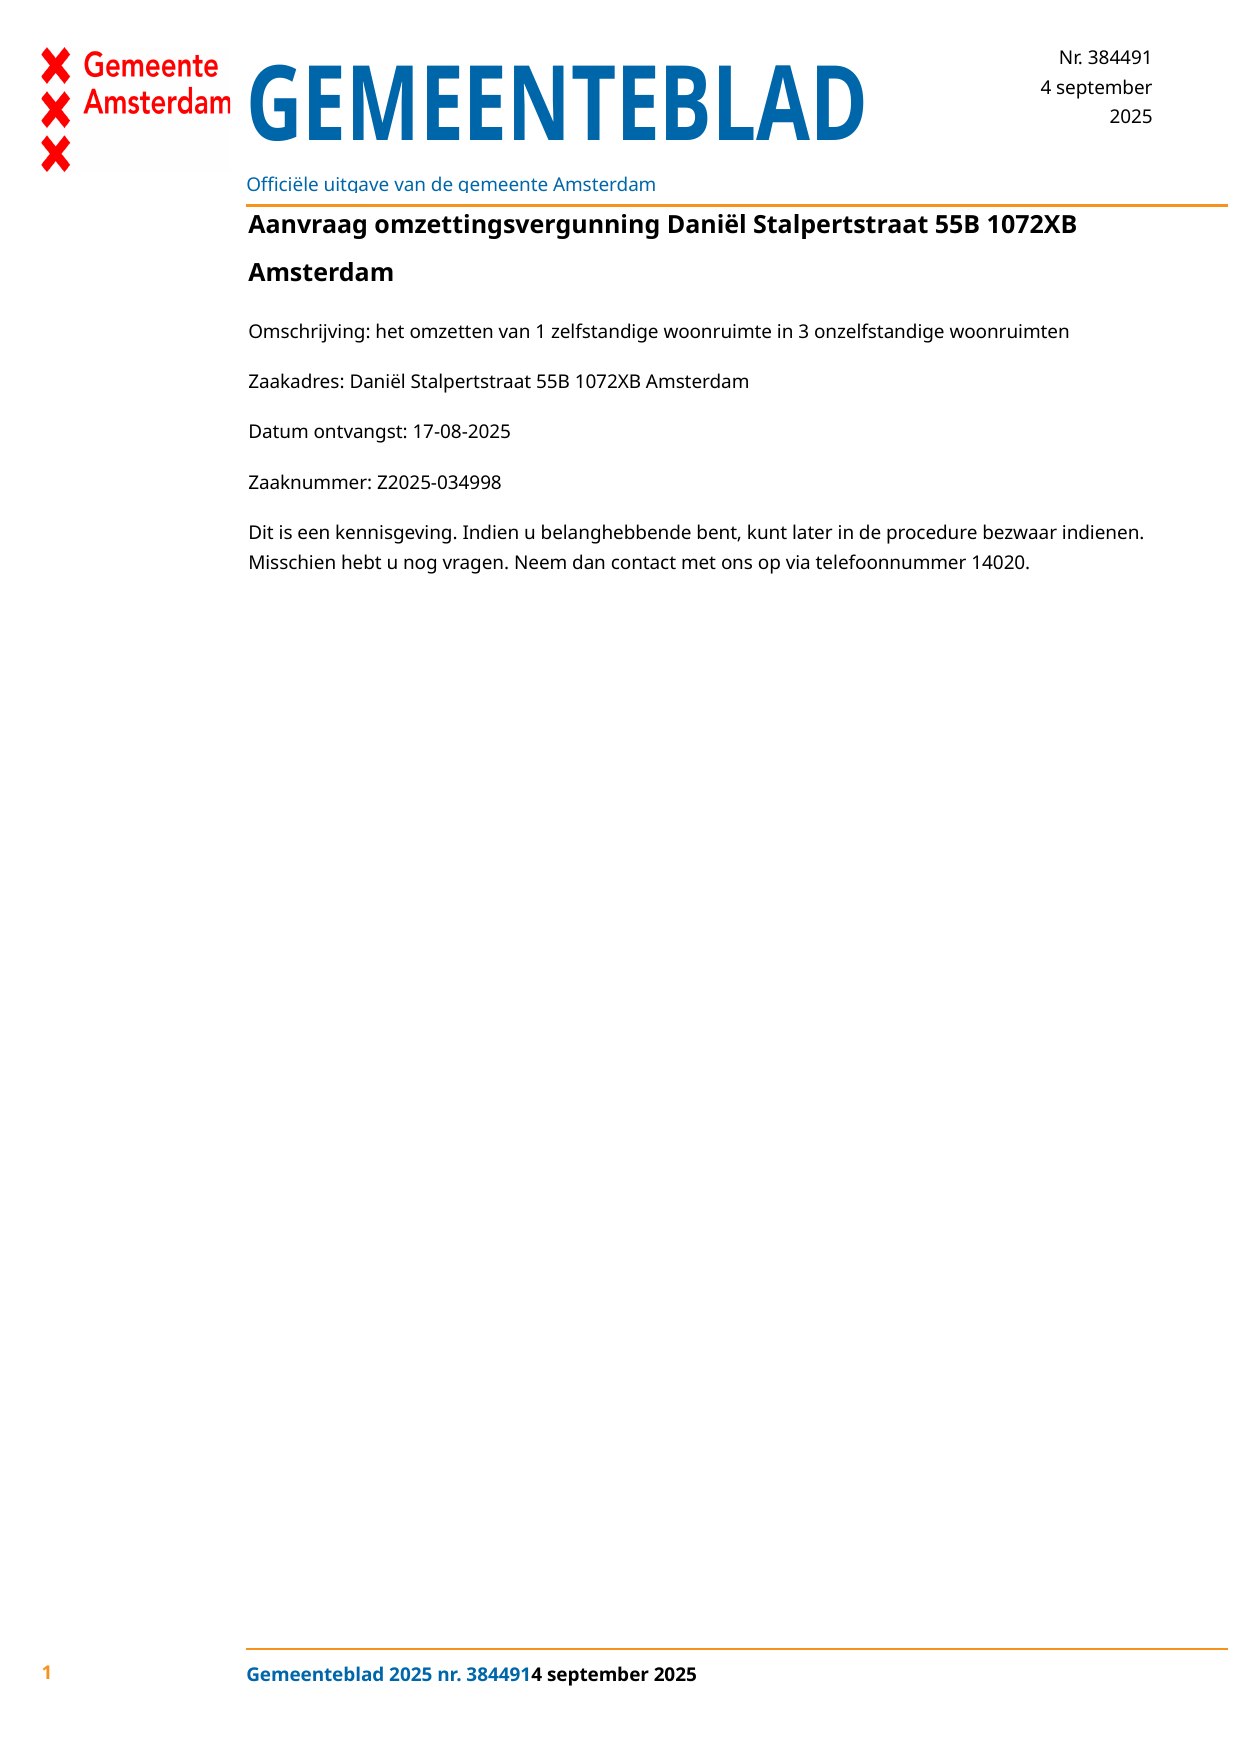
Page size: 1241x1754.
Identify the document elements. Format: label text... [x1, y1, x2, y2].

text Zaaknummer: Z2025-034998 [248, 469, 1152, 495]
text Zaakadres: Daniël Stalpertstraat 55B 1072XB Amsterdam [248, 368, 1152, 394]
text Datum ontvangst: 17-08-2025 [248, 419, 1152, 444]
text Dit is een kennisgeving. Indien u belanghebbende bent, kunt later in de procedure bezwaar indienen. Misschien hebt u nog vragen. Neem dan contact met ons op via telefoonnummer 14020. [248, 519, 1152, 575]
text Aanvraag omzettingsvergunning Daniël Stalpertstraat 55B 1072XB Amsterdam [248, 207, 1152, 288]
picture [41, 47, 231, 172]
text Omschrijving: het omzetten van 1 zelfstandige woonruimte in 3 onzelfstandige woonruimten [248, 318, 1152, 344]
